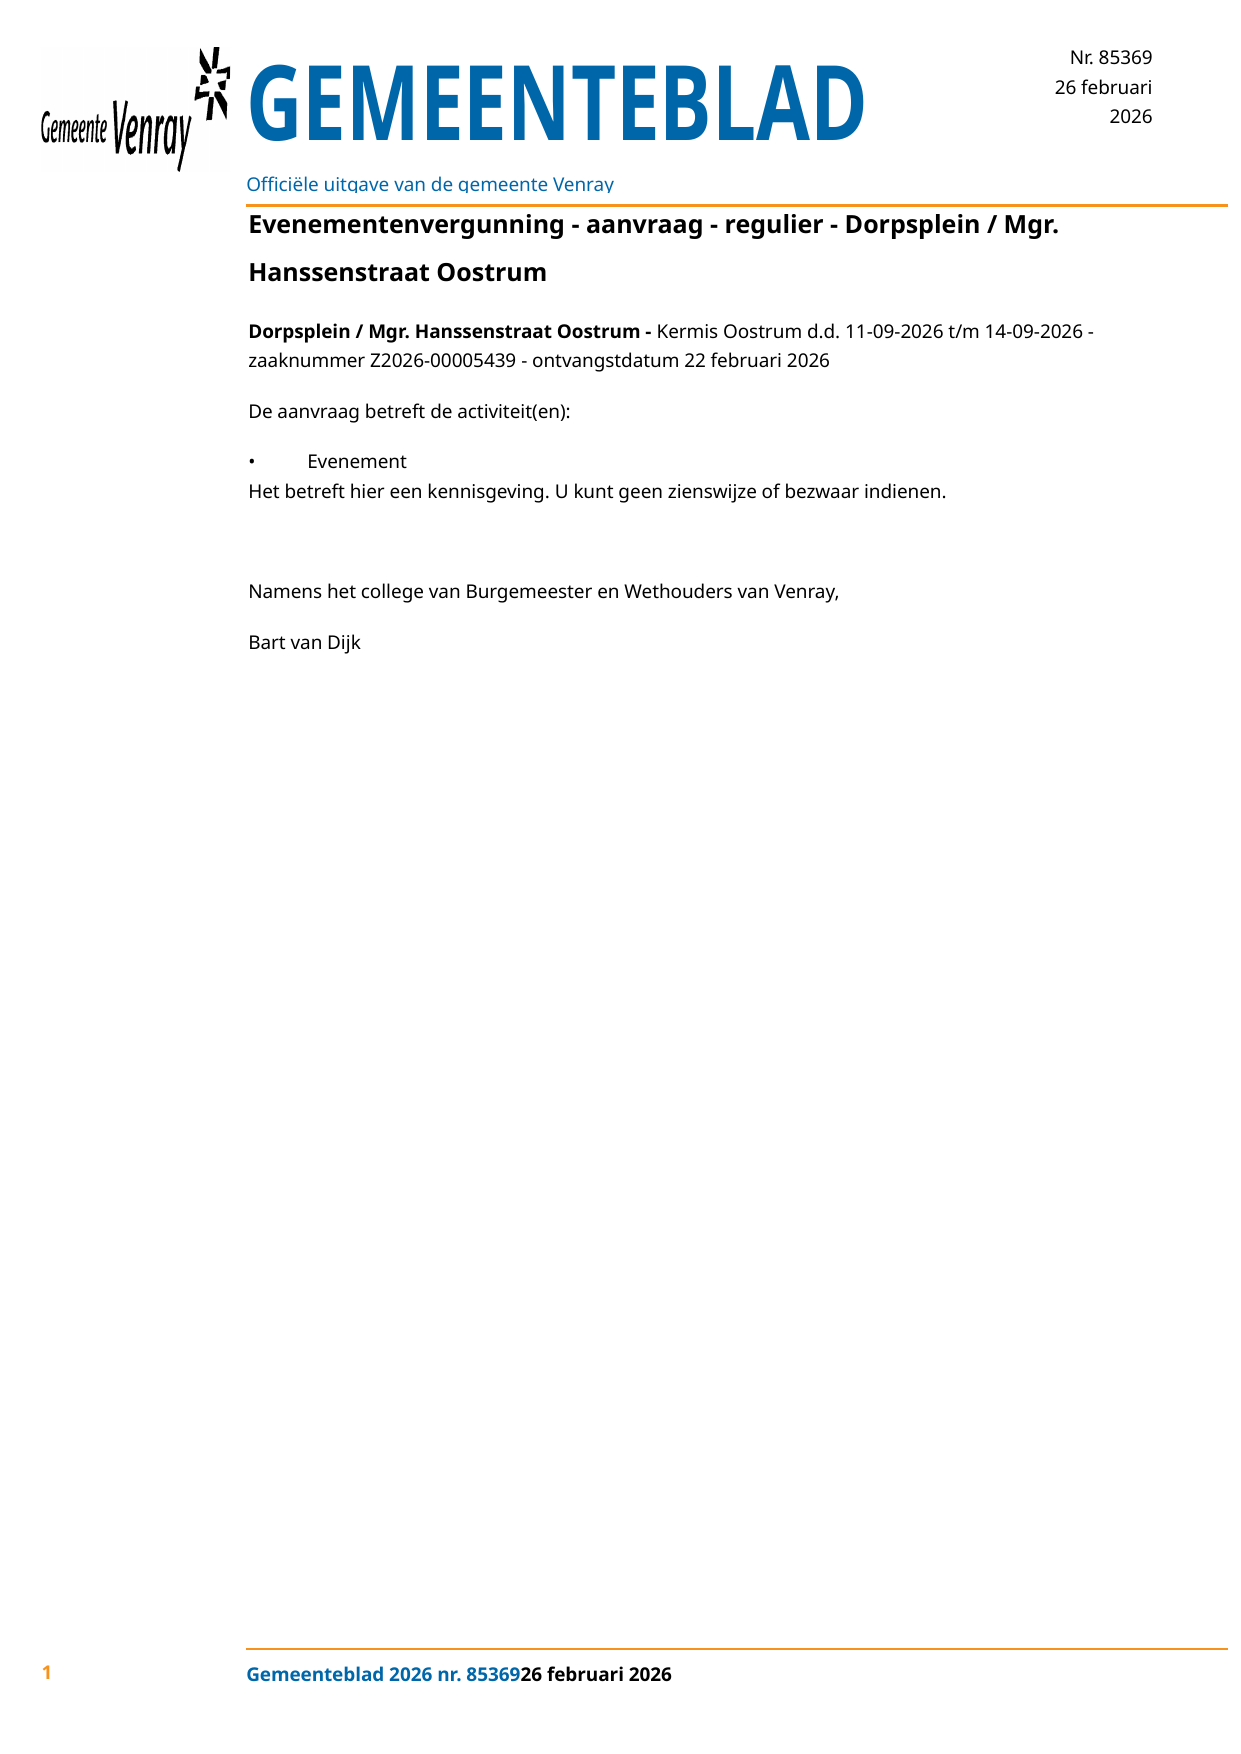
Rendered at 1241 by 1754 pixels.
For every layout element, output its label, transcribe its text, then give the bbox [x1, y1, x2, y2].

text Namens het college van Burgemeester en Wethouders van Venray, [248, 579, 1152, 604]
text Evenementenvergunning - aanvraag - regulier - Dorpsplein / Mgr. Hanssenstraat Oostrum [248, 207, 1152, 288]
list Evenement [248, 448, 1152, 474]
text Het betreft hier een kennisgeving. U kunt geen zienswijze of bezwaar indienen. [248, 478, 1152, 504]
text Dorpsplein / Mgr. Hanssenstraat Oostrum - Kermis Oostrum d.d. 11-09-2026 t/m 14-09-2026 - zaaknummer Z2026-00005439 - ontvangstdatum 22 februari 2026 [248, 318, 1152, 373]
text De aanvraag betreft de activiteit(en): [248, 398, 1152, 424]
text Bart van Dijk [248, 629, 1152, 655]
picture [41, 47, 231, 172]
